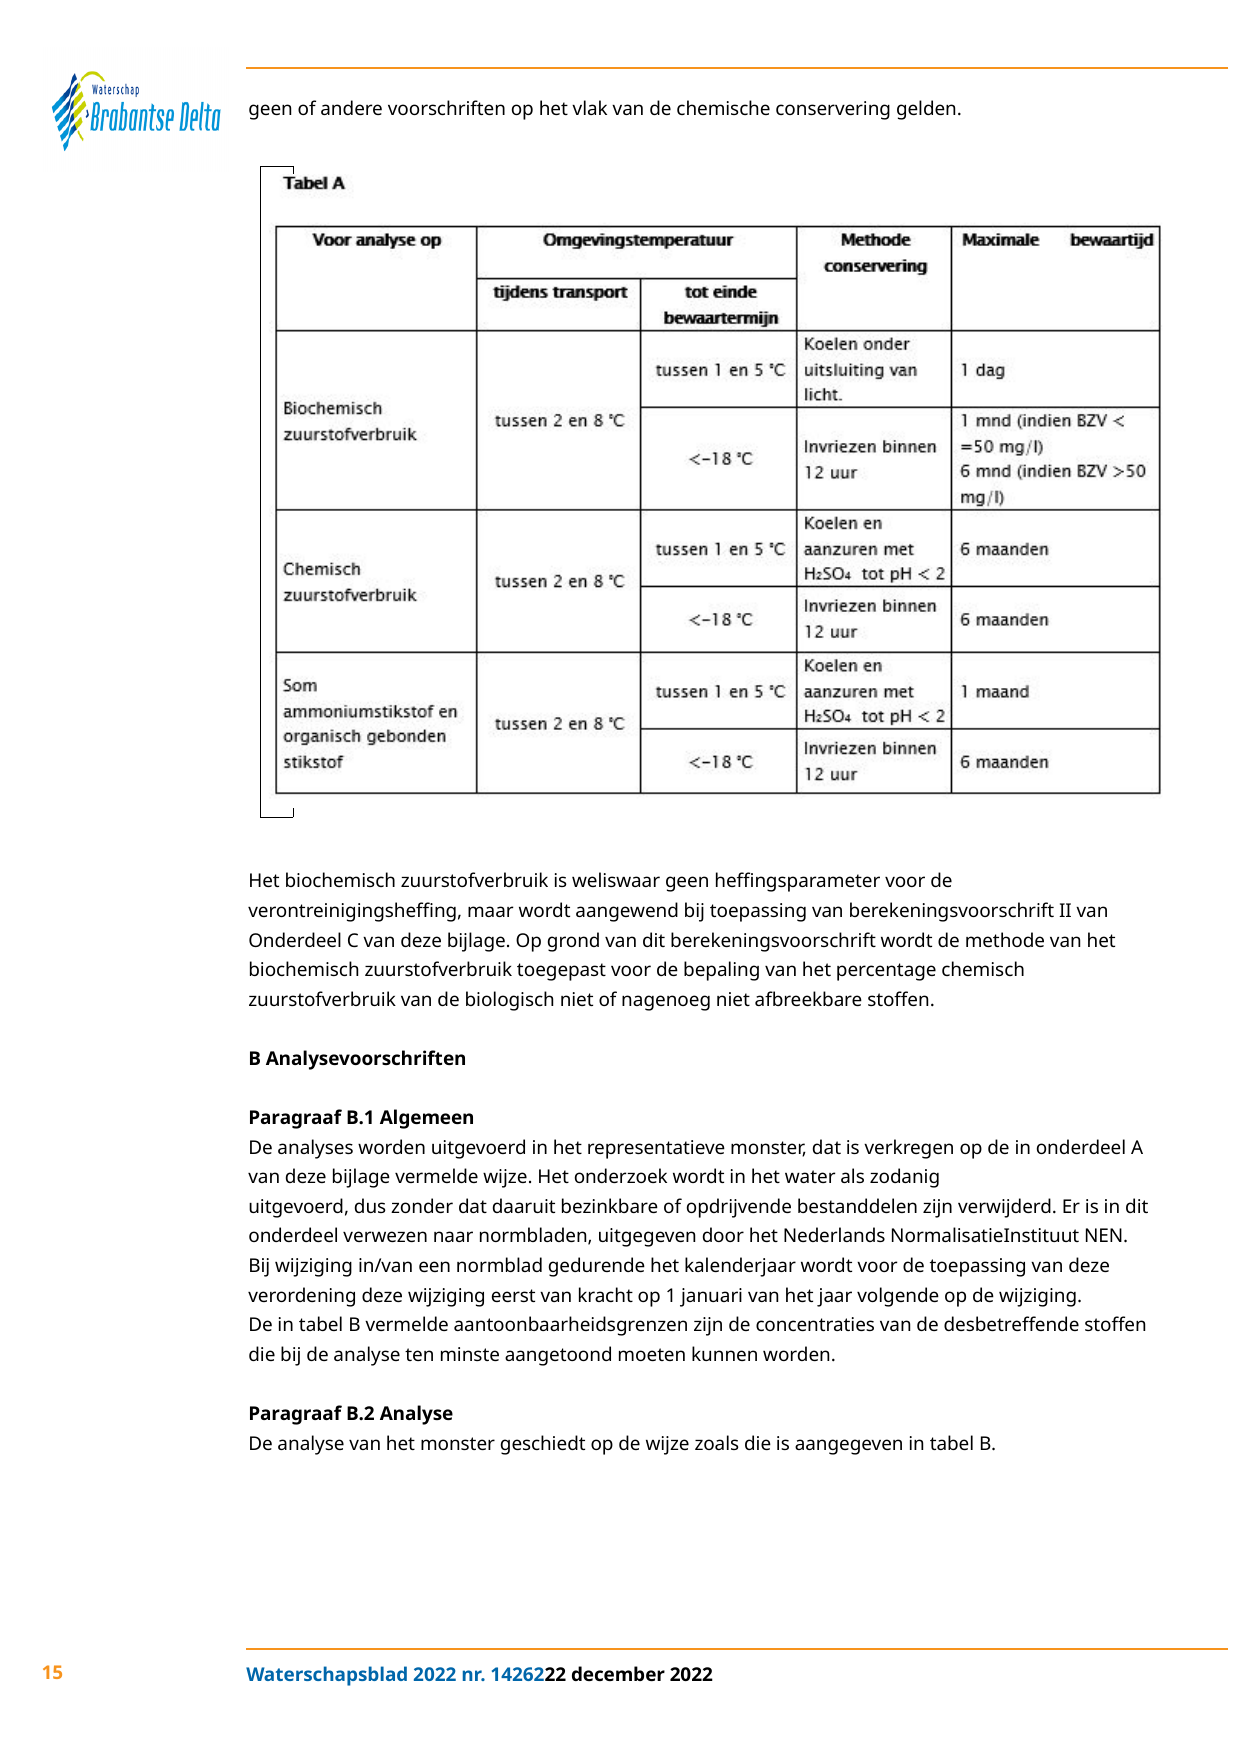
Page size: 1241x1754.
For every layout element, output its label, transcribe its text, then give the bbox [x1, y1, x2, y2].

text De in tabel B vermelde aantoonbaarheidsgrenzen zijn de concentraties van de desbetreffende stoffen die bij de analyse ten minste aangetoond moeten kunnen worden. [248, 1311, 1152, 1367]
text B Analysevoorschriften [248, 1045, 1152, 1071]
picture [268, 174, 1173, 808]
text Paragraaf B.2 Analyse [248, 1400, 1152, 1426]
text geen of andere voorschriften op het vlak van de chemische conservering gelden. [248, 95, 1152, 121]
text De analyses worden uitgevoerd in het representatieve monster, dat is verkregen op de in onderdeel A van deze bijlage vermelde wijze. Het onderzoek wordt in het water als zodanig [248, 1134, 1152, 1189]
text Paragraaf B.1 Algemeen [248, 1104, 1152, 1130]
text uitgevoerd, dus zonder dat daaruit bezinkbare of opdrijvende bestanddelen zijn verwijderd. Er is in dit onderdeel verwezen naar normbladen, uitgegeven door het Nederlands NormalisatieInstituut NEN. Bij wijziging in/van een normblad gedurende het kalenderjaar wordt voor de toepassing van deze verordening deze wijziging eerst van kracht op 1 januari van het jaar volgende op de wijziging. [248, 1193, 1152, 1308]
text De analyse van het monster geschiedt op de wijze zoals die is aangegeven in tabel B. [248, 1430, 1152, 1456]
text Het biochemisch zuurstofverbruik is weliswaar geen heffingsparameter voor de verontreinigingsheffing, maar wordt aangewend bij toepassing van berekeningsvoorschrift II van Onderdeel C van deze bijlage. Op grond van dit berekeningsvoorschrift wordt de methode van het biochemisch zuurstofverbruik toegepast voor de bepaling van het percentage chemisch zuurstofverbruik van de biologisch niet of nagenoeg niet afbreekbare stoffen. [248, 868, 1152, 1012]
picture [41, 47, 231, 172]
